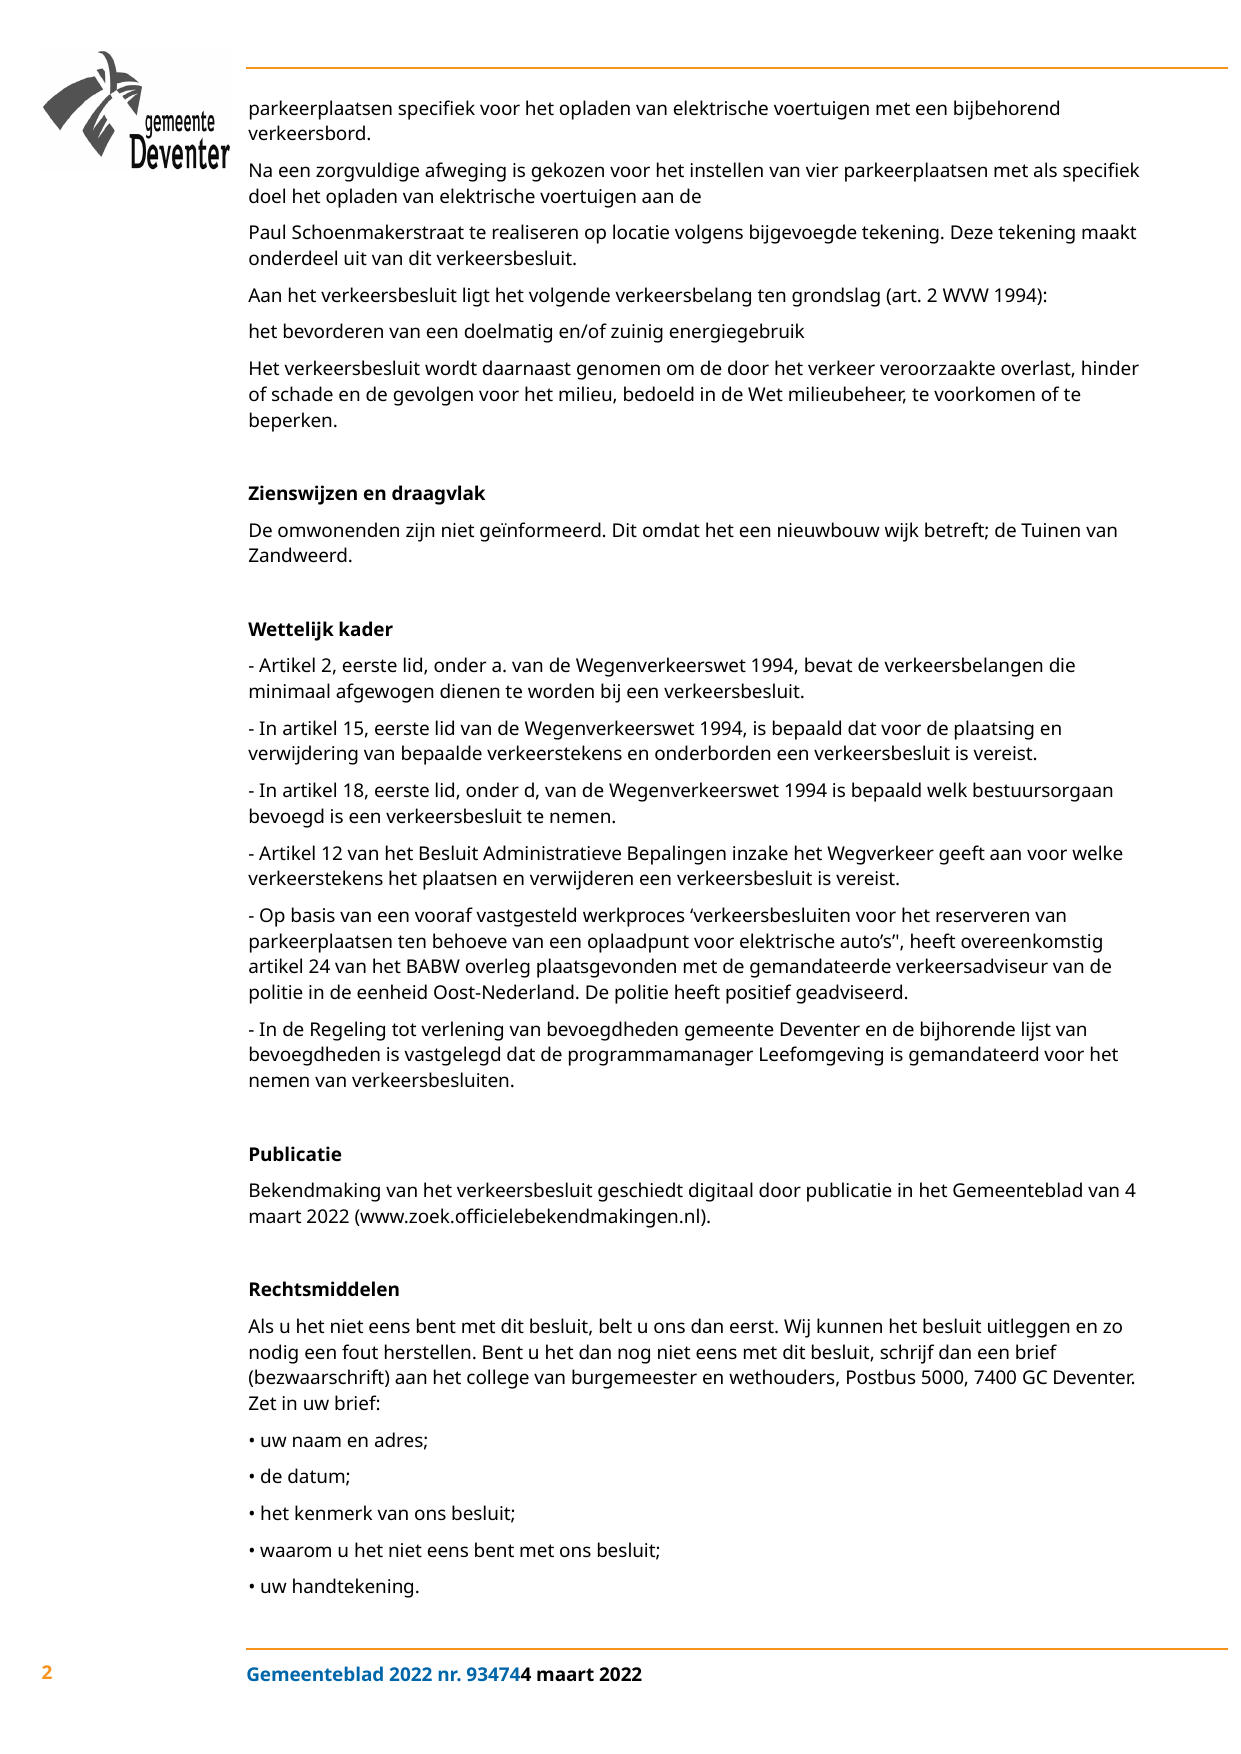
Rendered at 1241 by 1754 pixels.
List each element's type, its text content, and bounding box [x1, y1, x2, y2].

text • waarom u het niet eens bent met ons besluit; [248, 1537, 1152, 1563]
text Publicatie [248, 1141, 1152, 1166]
text • de datum; [248, 1464, 1152, 1489]
text De omwonenden zijn niet geïnformeerd. Dit omdat het een nieuwbouw wijk betreft; de Tuinen van Zandweerd. [248, 517, 1152, 568]
text Rechtsmiddelen [248, 1276, 1152, 1302]
text Bekendmaking van het verkeersbesluit geschiedt digitaal door publicatie in het Gemeenteblad van 4 maart 2022 (www.zoek.officielebekendmakingen.nl). [248, 1177, 1152, 1229]
text - Op basis van een vooraf vastgesteld werkproces ‘verkeersbesluiten voor het reserveren van parkeerplaatsen ten behoeve van een oplaadpunt voor elektrische auto’s’', heeft overeenkomstig artikel 24 van het BABW overleg plaatsgevonden met de gemandateerde verkeersadviseur van de politie in de eenheid Oost-Nederland. De politie heeft positief geadviseerd. [248, 902, 1152, 1005]
picture [41, 47, 231, 172]
text - In artikel 18, eerste lid, onder d, van de Wegenverkeerswet 1994 is bepaald welk bestuursorgaan bevoegd is een verkeersbesluit te nemen. [248, 777, 1152, 829]
text Het verkeersbesluit wordt daarnaast genomen om de door het verkeer veroorzaakte overlast, hinder of schade en de gevolgen voor het milieu, bedoeld in de Wet milieubeheer, te voorkomen of te beperken. [248, 355, 1152, 432]
text Zienswijzen en draagvlak [248, 480, 1152, 506]
text Paul Schoenmakerstraat te realiseren op locatie volgens bijgevoegde tekening. Deze tekening maakt onderdeel uit van dit verkeersbesluit. [248, 219, 1152, 271]
text - Artikel 12 van het Besluit Administratieve Bepalingen inzake het Wegverkeer geeft aan voor welke verkeerstekens het plaatsen en verwijderen een verkeersbesluit is vereist. [248, 840, 1152, 891]
text • uw naam en adres; [248, 1427, 1152, 1453]
text Als u het niet eens bent met dit besluit, belt u ons dan eerst. Wij kunnen het besluit uitleggen en zo nodig een fout herstellen. Bent u het dan nog niet eens met dit besluit, schrijf dan een brief (bezwaarschrift) aan het college van burgemeester en wethouders, Postbus 5000, 7400 GC Deventer. Zet in uw brief: [248, 1313, 1152, 1416]
text Na een zorgvuldige afweging is gekozen voor het instellen van vier parkeerplaatsen met als specifiek doel het opladen van elektrische voertuigen aan de [248, 157, 1152, 209]
text - In artikel 15, eerste lid van de Wegenverkeerswet 1994, is bepaald dat voor de plaatsing en verwijdering van bepaalde verkeerstekens en onderborden een verkeersbesluit is vereist. [248, 715, 1152, 766]
text - Artikel 2, eerste lid, onder a. van de Wegenverkeerswet 1994, bevat de verkeersbelangen die minimaal afgewogen dienen te worden bij een verkeersbesluit. [248, 652, 1152, 704]
text Wettelijk kader [248, 616, 1152, 642]
text - In de Regeling tot verlening van bevoegdheden gemeente Deventer en de bijhorende lijst van bevoegdheden is vastgelegd dat de programmamanager Leefomgeving is gemandateerd voor het nemen van verkeersbesluiten. [248, 1016, 1152, 1093]
text parkeerplaatsen specifiek voor het opladen van elektrische voertuigen met een bijbehorend verkeersbord. [248, 95, 1152, 146]
text • uw handtekening. [248, 1574, 1152, 1599]
text • het kenmerk van ons besluit; [248, 1500, 1152, 1526]
text Aan het verkeersbesluit ligt het volgende verkeersbelang ten grondslag (art. 2 WVW 1994): [248, 282, 1152, 308]
text het bevorderen van een doelmatig en/of zuinig energiegebruik [248, 319, 1152, 344]
